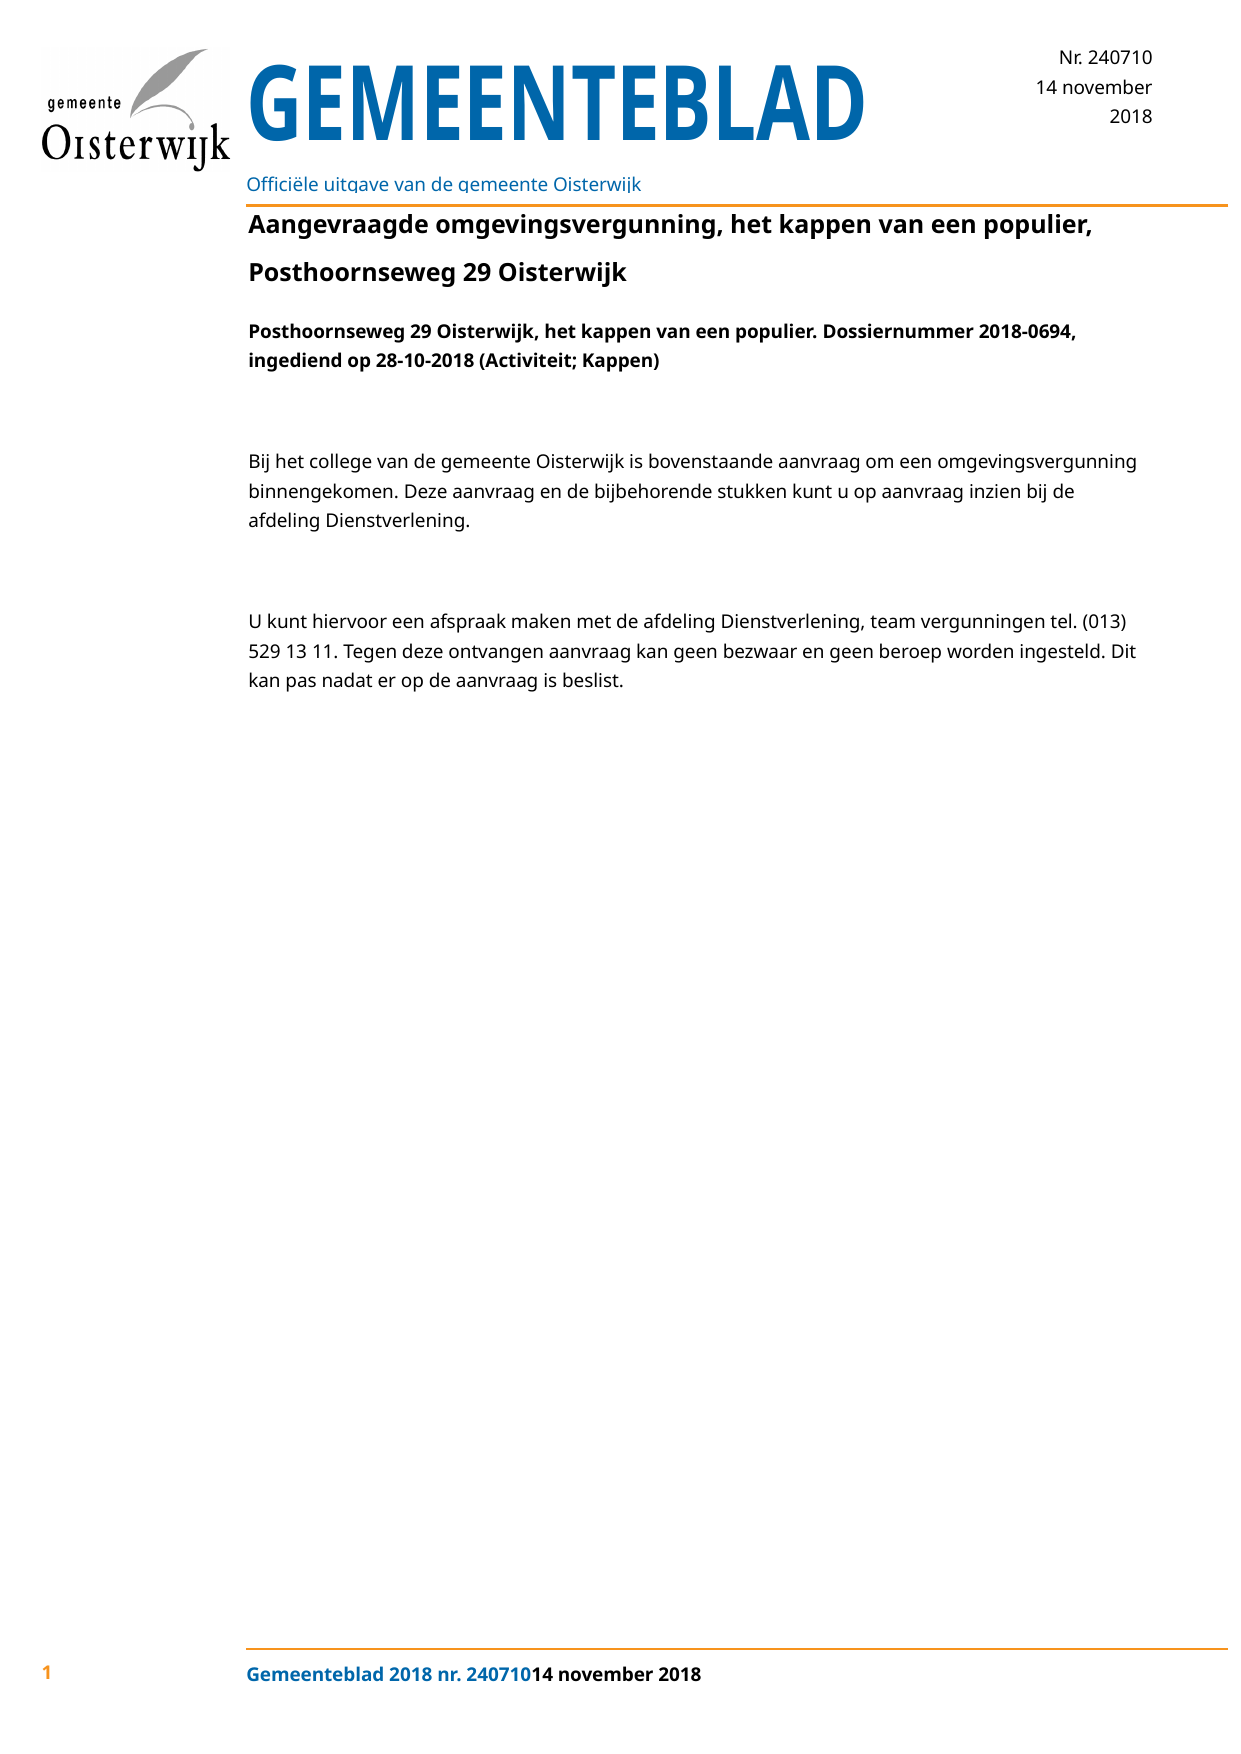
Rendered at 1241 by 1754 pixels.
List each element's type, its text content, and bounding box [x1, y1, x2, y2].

text Bij het college van de gemeente Oisterwijk is bovenstaande aanvraag om een omgevingsvergunning binnengekomen. Deze aanvraag en de bijbehorende stukken kunt u op aanvraag inzien bij de afdeling Dienstverlening. [248, 448, 1152, 533]
picture [41, 47, 231, 172]
text Aangevraagde omgevingsvergunning, het kappen van een populier, Posthoornseweg 29 Oisterwijk [248, 207, 1152, 288]
text Posthoornseweg 29 Oisterwijk, het kappen van een populier. Dossiernummer 2018-0694, ingediend op 28-10-2018 (Activiteit; Kappen) [248, 318, 1152, 373]
text U kunt hiervoor een afspraak maken met de afdeling Dienstverlening, team vergunningen tel. (013) 529 13 11. Tegen deze ontvangen aanvraag kan geen bezwaar en geen beroep worden ingesteld. Dit kan pas nadat er op de aanvraag is beslist. [248, 608, 1152, 693]
